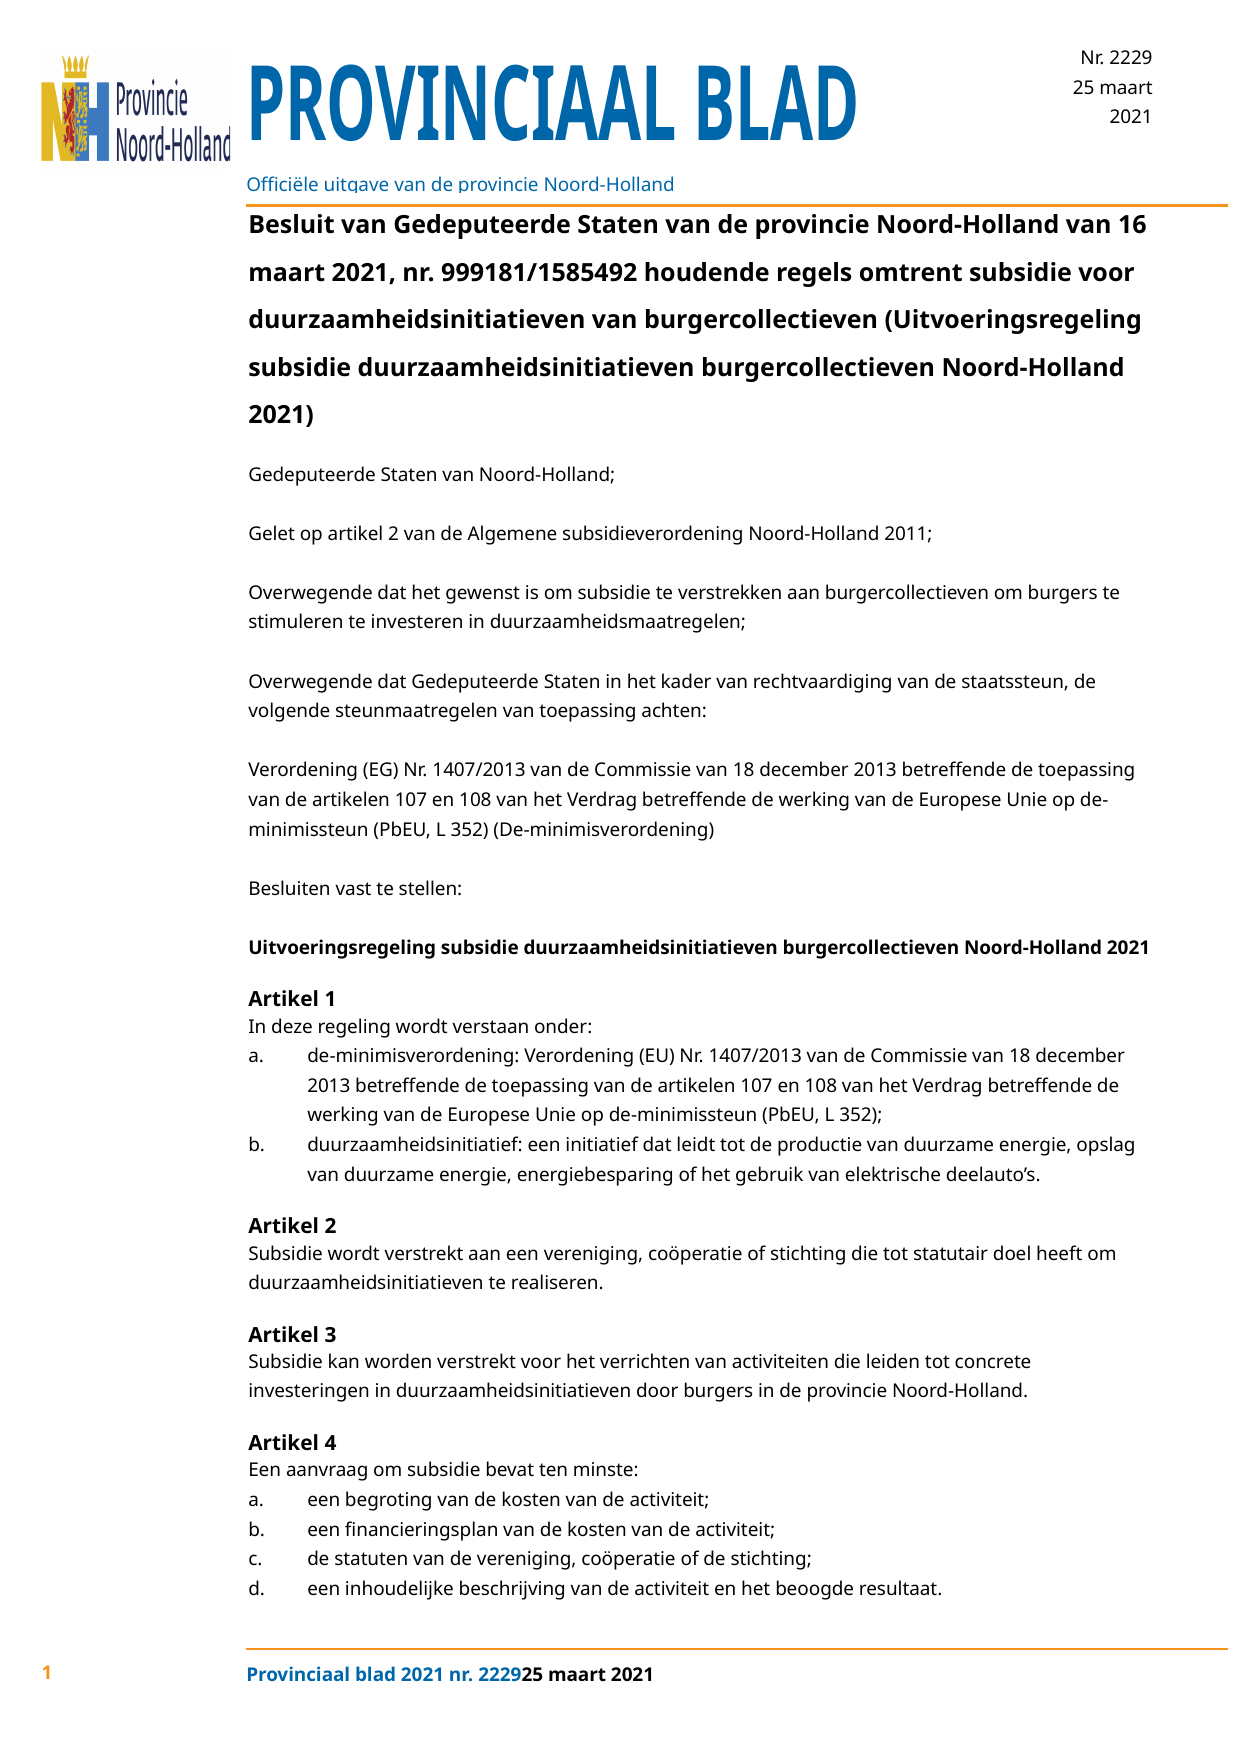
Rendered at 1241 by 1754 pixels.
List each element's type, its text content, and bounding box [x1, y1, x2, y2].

text Besluiten vast te stellen: [248, 875, 1152, 901]
text Artikel 3 [248, 1320, 1152, 1348]
text In deze regeling wordt verstaan onder: [248, 1013, 1152, 1039]
text Overwegende dat Gedeputeerde Staten in het kader van rechtvaardiging van de staatssteun, de volgende steunmaatregelen van toepassing achten: [248, 668, 1152, 723]
list een inhoudelijke beschrijving van de activiteit en het beoogde resultaat. [248, 1575, 1152, 1601]
text Subsidie wordt verstrekt aan een vereniging, coöperatie of stichting die tot statutair doel heeft om duurzaamheidsinitiatieven te realiseren. [248, 1240, 1152, 1295]
list de-minimisverordening: Verordening (EU) Nr. 1407/2013 van de Commissie van 18 december 2013 betreffende de toepassing van de artikelen 107 en 108 van het Verdrag betreffende de werking van de Europese Unie op de-minimissteun (PbEU, L 352); [248, 1042, 1152, 1127]
text Verordening (EG) Nr. 1407/2013 van de Commissie van 18 december 2013 betreffende de toepassing van de artikelen 107 en 108 van het Verdrag betreffende de werking van de Europese Unie op de-minimissteun (PbEU, L 352) (De-minimisverordening) [248, 757, 1152, 841]
text Besluit van Gedeputeerde Staten van de provincie Noord-Holland van 16 maart 2021, nr. 999181/1585492 houdende regels omtrent subsidie voor duurzaamheidsinitiatieven van burgercollectieven (Uitvoeringsregeling subsidie duurzaamheidsinitiatieven burgercollectieven Noord-Holland 2021) [248, 207, 1152, 431]
list de statuten van de vereniging, coöperatie of de stichting; [248, 1545, 1152, 1571]
text Uitvoeringsregeling subsidie duurzaamheidsinitiatieven burgercollectieven Noord-Holland 2021 [248, 934, 1152, 960]
list duurzaamheidsinitiatief: een initiatief dat leidt tot de productie van duurzame energie, opslag van duurzame energie, energiebesparing of het gebruik van elektrische deelauto’s. [248, 1131, 1152, 1187]
text Artikel 2 [248, 1211, 1152, 1240]
text Artikel 1 [248, 984, 1152, 1013]
list een begroting van de kosten van de activiteit; [248, 1486, 1152, 1512]
text Gelet op artikel 2 van de Algemene subsidieverordening Noord-Holland 2011; [248, 520, 1152, 546]
text Subsidie kan worden verstrekt voor het verrichten van activiteiten die leiden tot concrete investeringen in duurzaamheidsinitiatieven door burgers in de provincie Noord-Holland. [248, 1348, 1152, 1403]
picture [41, 47, 231, 172]
text Artikel 4 [248, 1428, 1152, 1457]
text Overwegende dat het gewenst is om subsidie te verstrekken aan burgercollectieven om burgers te stimuleren te investeren in duurzaamheidsmaatregelen; [248, 579, 1152, 634]
text Een aanvraag om subsidie bevat ten minste: [248, 1457, 1152, 1482]
list een financieringsplan van de kosten van de activiteit; [248, 1516, 1152, 1541]
text Gedeputeerde Staten van Noord-Holland; [248, 461, 1152, 486]
